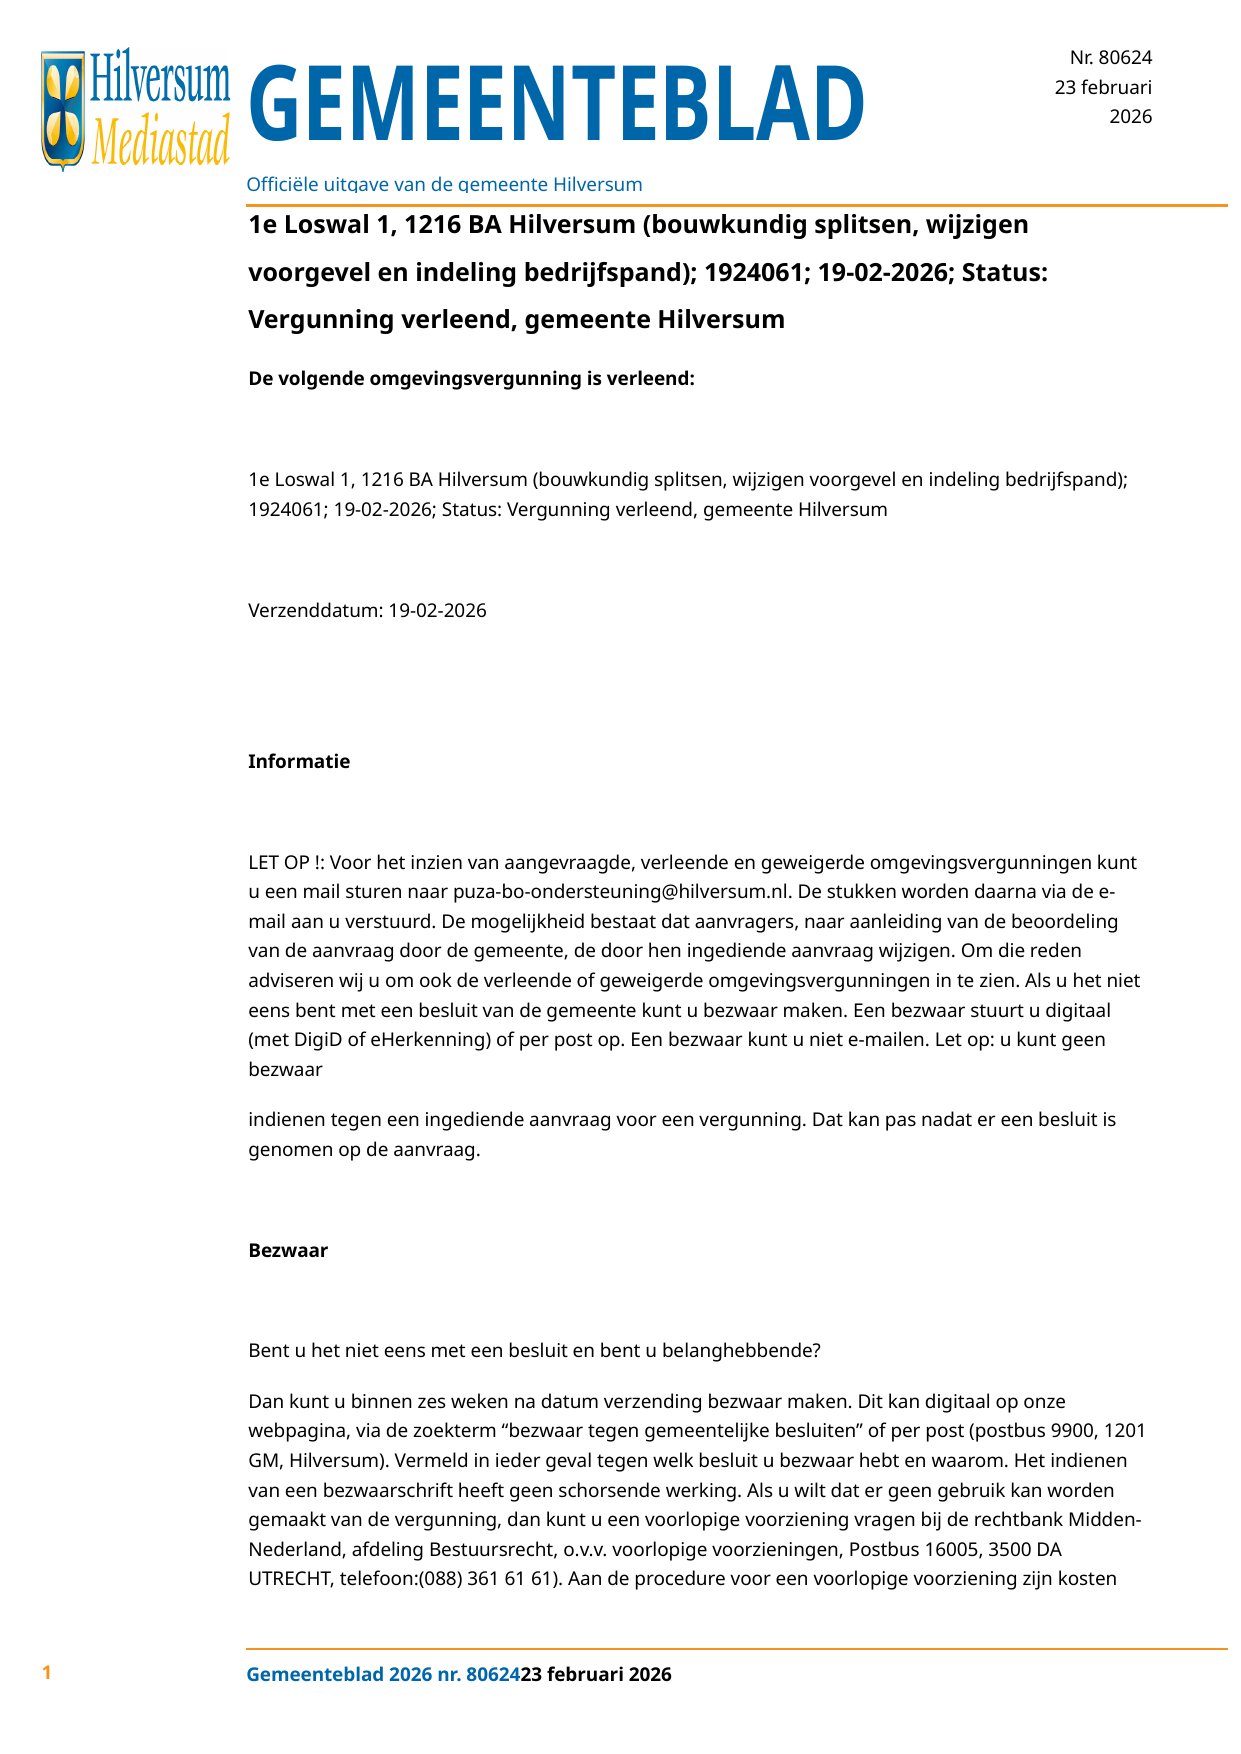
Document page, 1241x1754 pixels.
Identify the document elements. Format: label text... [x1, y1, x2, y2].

text 1e Loswal 1, 1216 BA Hilversum (bouwkundig splitsen, wijzigen voorgevel en indeling bedrijfspand); 1924061; 19-02-2026; Status: Vergunning verleend, gemeente Hilversum [248, 466, 1152, 522]
text 1e Loswal 1, 1216 BA Hilversum (bouwkundig splitsen, wijzigen voorgevel en indeling bedrijfspand); 1924061; 19-02-2026; Status: Vergunning verleend, gemeente Hilversum [248, 207, 1152, 336]
text indienen tegen een ingediende aanvraag voor een vergunning. Dat kan pas nadat er een besluit is genomen op de aanvraag. [248, 1106, 1152, 1162]
picture [41, 47, 231, 172]
text Dan kunt u binnen zes weken na datum verzending bezwaar maken. Dit kan digitaal op onze webpagina, via de zoekterm “bezwaar tegen gemeentelijke besluiten” of per post (postbus 9900, 1201 GM, Hilversum). Vermeld in ieder geval tegen welk besluit u bezwaar hebt en waarom. Het indienen van een bezwaarschrift heeft geen schorsende werking. Als u wilt dat er geen gebruik kan worden gemaakt van de vergunning, dan kunt u een voorlopige voorziening vragen bij de rechtbank Midden-Nederland, afdeling Bestuursrecht, o.v.v. voorlopige voorzieningen, Postbus 16005, 3500 DA UTRECHT, telefoon:(088) 361 61 61). Aan de procedure voor een voorlopige voorziening zijn kosten [248, 1388, 1152, 1591]
text Verzenddatum: 19-02-2026 [248, 597, 1152, 622]
text Bent u het niet eens met een besluit en bent u belanghebbende? [248, 1338, 1152, 1363]
text LET OP !: Voor het inzien van aangevraagde, verleende en geweigerde omgevingsvergunningen kunt u een mail sturen naar puza-bo-ondersteuning@hilversum.nl. De stukken worden daarna via de e-mail aan u verstuurd. De mogelijkheid bestaat dat aanvragers, naar aanleiding van de beoordeling van de aanvraag door de gemeente, de door hen ingediende aanvraag wijzigen. Om die reden adviseren wij u om ook de verleende of geweigerde omgevingsvergunningen in te zien. Als u het niet eens bent met een besluit van de gemeente kunt u bezwaar maken. Een bezwaar stuurt u digitaal (met DigiD of eHerkenning) of per post op. Een bezwaar kunt u niet e-mailen. Let op: u kunt geen bezwaar [248, 849, 1152, 1082]
text Informatie [248, 748, 1152, 774]
text Bezwaar [248, 1237, 1152, 1262]
text De volgende omgevingsvergunning is verleend: [248, 366, 1152, 391]
